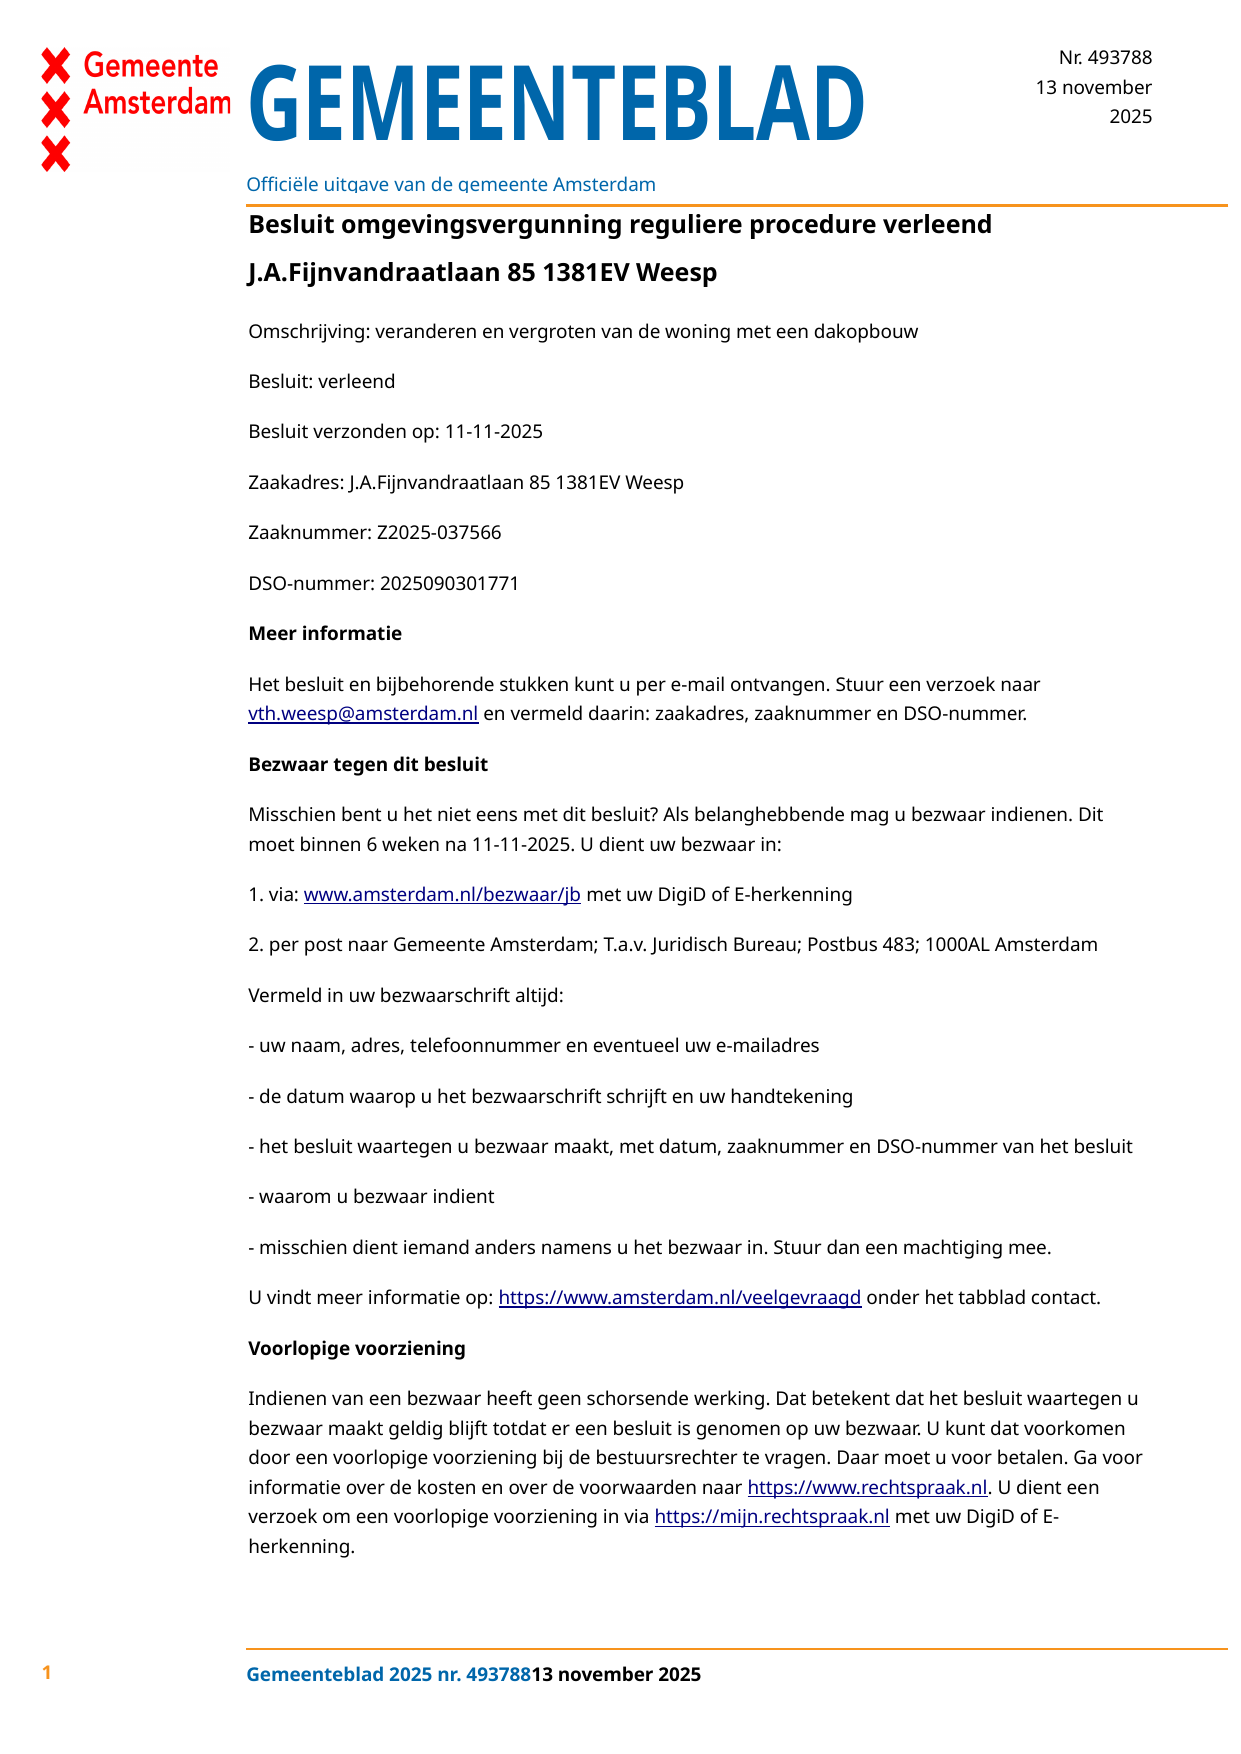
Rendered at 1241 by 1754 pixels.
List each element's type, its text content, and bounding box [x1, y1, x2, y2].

text - waarom u bezwaar indient [248, 1184, 1152, 1209]
text - het besluit waartegen u bezwaar maakt, met datum, zaaknummer en DSO-nummer van het besluit [248, 1133, 1152, 1159]
text - uw naam, adres, telefoonnummer en eventueel uw e-mailadres [248, 1032, 1152, 1058]
text U vindt meer informatie op: https://www.amsterdam.nl/veelgevraagd onder het tabblad contact. [248, 1284, 1152, 1310]
text Indienen van een bezwaar heeft geen schorsende werking. Dat betekent dat het besluit waartegen u bezwaar maakt geldig blijft totdat er een besluit is genomen op uw bezwaar. U kunt dat voorkomen door een voorlopige voorziening bij de bestuursrechter te vragen. Daar moet u voor betalen. Ga voor informatie over de kosten en over de voorwaarden naar https://www.rechtspraak.nl. U dient een verzoek om een voorlopige voorziening in via https://mijn.rechtspraak.nl met uw DigiD of E-herkenning. [248, 1385, 1152, 1559]
text Omschrijving: veranderen en vergroten van de woning met een dakopbouw [248, 318, 1152, 344]
text Meer informatie [248, 620, 1152, 646]
text - misschien dient iemand anders namens u het bezwaar in. Stuur dan een machtiging mee. [248, 1234, 1152, 1260]
text 2. per post naar Gemeente Amsterdam; T.a.v. Juridisch Bureau; Postbus 483; 1000AL Amsterdam [248, 932, 1152, 957]
text 1. via: www.amsterdam.nl/bezwaar/jb met uw DigiD of E-herkenning [248, 881, 1152, 907]
text Besluit omgevingsvergunning reguliere procedure verleend J.A.Fijnvandraatlaan 85 1381EV Weesp [248, 207, 1152, 288]
text Bezwaar tegen dit besluit [248, 751, 1152, 777]
text Misschien bent u het niet eens met dit besluit? Als belanghebbende mag u bezwaar indienen. Dit moet binnen 6 weken na 11-11-2025. U dient uw bezwaar in: [248, 801, 1152, 857]
text Het besluit en bijbehorende stukken kunt u per e-mail ontvangen. Stuur een verzoek naar vth.weesp@amsterdam.nl en vermeld daarin: zaakadres, zaaknummer en DSO-nummer. [248, 671, 1152, 726]
text Vermeld in uw bezwaarschrift altijd: [248, 982, 1152, 1008]
text - de datum waarop u het bezwaarschrift schrijft en uw handtekening [248, 1083, 1152, 1109]
text Zaaknummer: Z2025-037566 [248, 519, 1152, 545]
text DSO-nummer: 2025090301771 [248, 570, 1152, 596]
text Besluit verzonden op: 11-11-2025 [248, 419, 1152, 444]
picture [41, 47, 231, 172]
text Voorlopige voorziening [248, 1335, 1152, 1361]
text Besluit: verleend [248, 368, 1152, 394]
text Zaakadres: J.A.Fijnvandraatlaan 85 1381EV Weesp [248, 469, 1152, 495]
